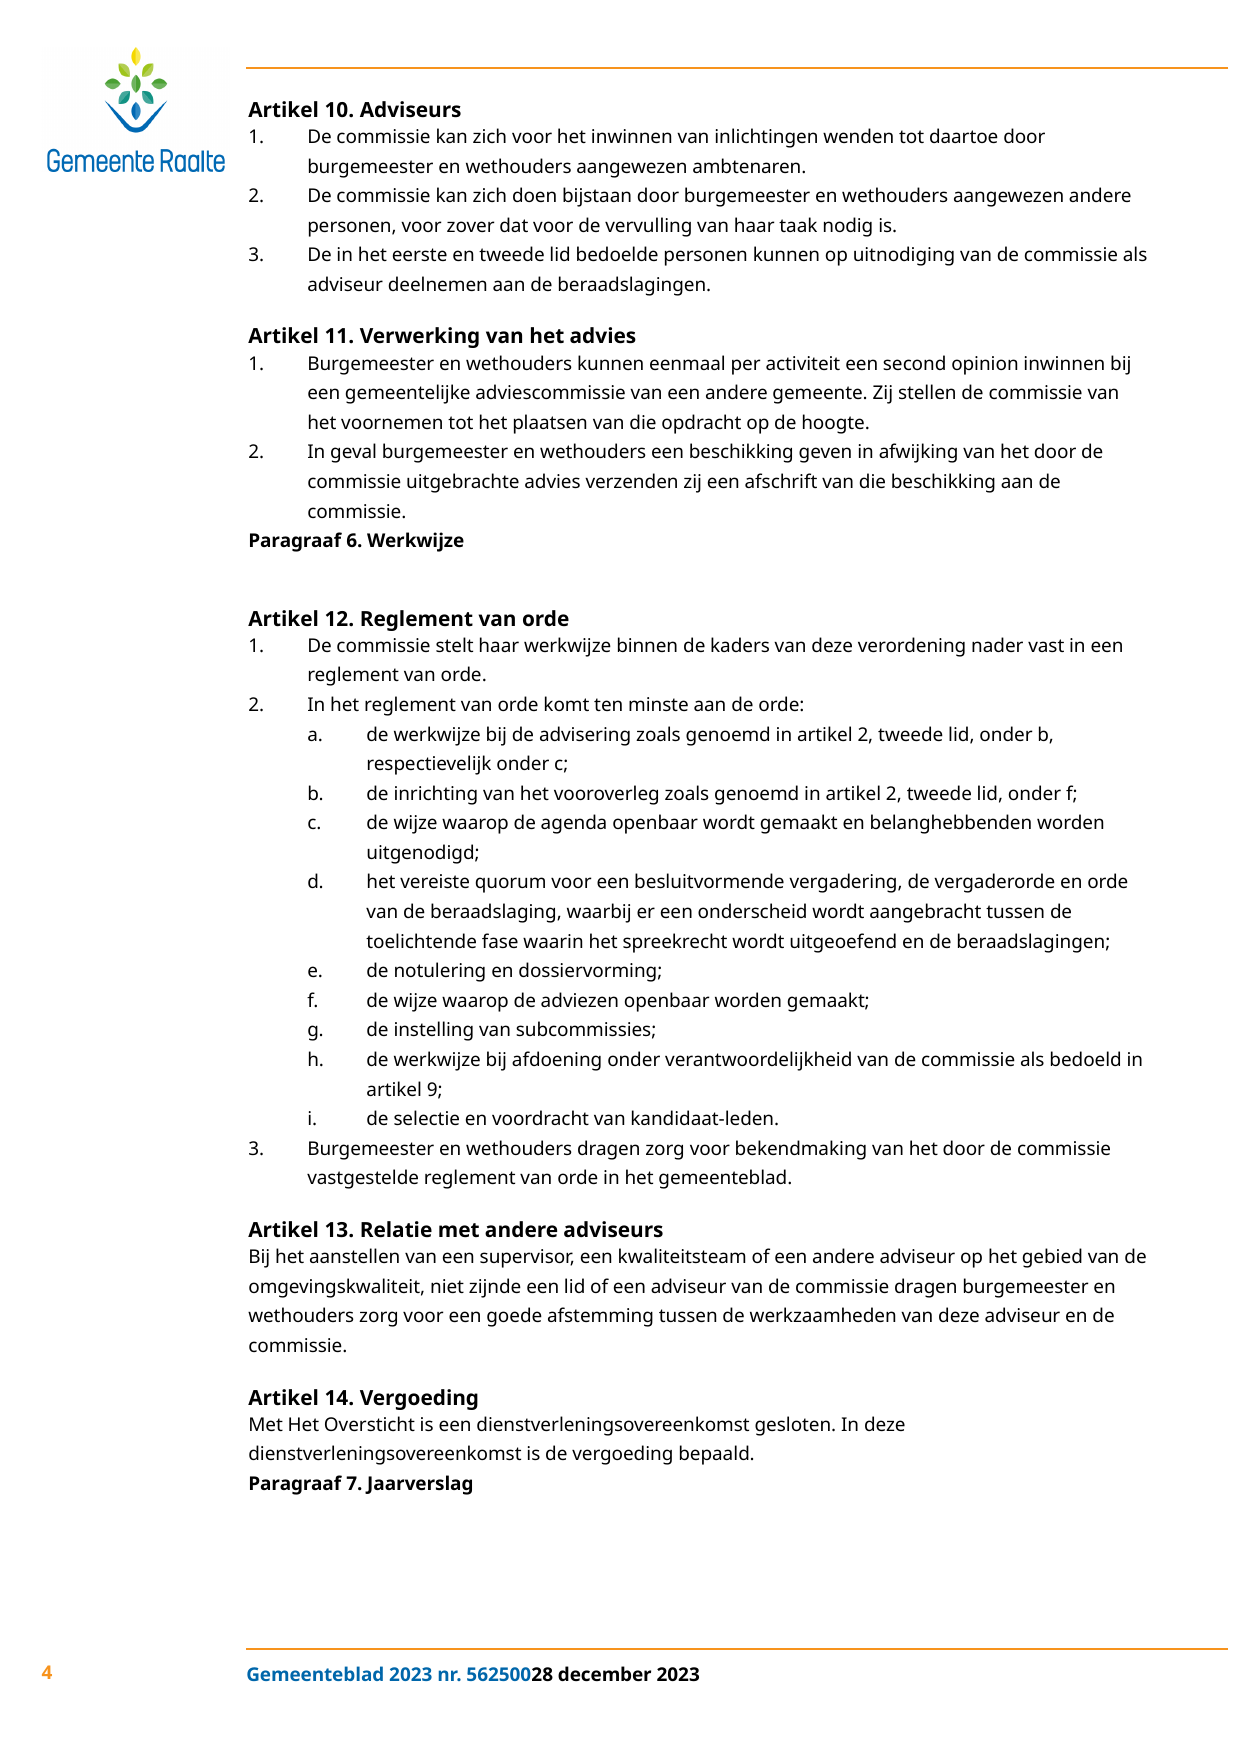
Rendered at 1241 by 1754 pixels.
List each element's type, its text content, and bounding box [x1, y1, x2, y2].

text Paragraaf 7. Jaarverslag [248, 1470, 1152, 1496]
list De commissie kan zich doen bijstaan door burgemeester en wethouders aangewezen andere personen, voor zover dat voor de vervulling van haar taak nodig is. [248, 182, 1152, 238]
list In het reglement van orde komt ten minste aan de orde: [248, 691, 1152, 717]
list de instelling van subcommissies; [307, 1017, 1152, 1042]
list Burgemeester en wethouders dragen zorg voor bekendmaking van het door de commissie vastgestelde reglement van orde in het gemeenteblad. [248, 1135, 1152, 1190]
text Artikel 11. Verwerking van het advies [248, 322, 1152, 350]
text Paragraaf 6. Werkwijze [248, 527, 1152, 553]
list het vereiste quorum voor een besluitvormende vergadering, de vergaderorde en orde van de beraadslaging, waarbij er een onderscheid wordt aangebracht tussen de toelichtende fase waarin het spreekrecht wordt uitgeoefend en de beraadslagingen; [307, 869, 1152, 954]
list In geval burgemeester en wethouders een beschikking geven in afwijking van het door de commissie uitgebrachte advies verzenden zij een afschrift van die beschikking aan de commissie. [248, 439, 1152, 524]
text Met Het Oversticht is een dienstverleningsovereenkomst gesloten. In deze dienstverleningsovereenkomst is de vergoeding bepaald. [248, 1411, 1152, 1466]
list de selectie en voordracht van kandidaat-leden. [307, 1105, 1152, 1131]
list de wijze waarop de agenda openbaar wordt gemaakt en belanghebbenden worden uitgenodigd; [307, 809, 1152, 865]
list Burgemeester en wethouders kunnen eenmaal per activiteit een second opinion inwinnen bij een gemeentelijke adviescommissie van een andere gemeente. Zij stellen de commissie van het voornemen tot het plaatsen van die opdracht op de hoogte. [248, 350, 1152, 435]
picture [41, 47, 231, 172]
list de werkwijze bij de advisering zoals genoemd in artikel 2, tweede lid, onder b, respectievelijk onder c; [307, 721, 1152, 776]
text Artikel 10. Adviseurs [248, 95, 1152, 123]
list De commissie kan zich voor het inwinnen van inlichtingen wenden tot daartoe door burgemeester en wethouders aangewezen ambtenaren. [248, 123, 1152, 178]
text Bij het aanstellen van een supervisor, een kwaliteitsteam of een andere adviseur op het gebied van de omgevingskwaliteit, niet zijnde een lid of een adviseur van de commissie dragen burgemeester en wethouders zorg voor een goede afstemming tussen de werkzaamheden van deze adviseur en de commissie. [248, 1243, 1152, 1358]
list de inrichting van het vooroverleg zoals genoemd in artikel 2, tweede lid, onder f; [307, 780, 1152, 806]
text Artikel 12. Reglement van orde [248, 604, 1152, 632]
list de werkwijze bij afdoening onder verantwoordelijkheid van de commissie als bedoeld in artikel 9; [307, 1046, 1152, 1102]
list De commissie stelt haar werkwijze binnen de kaders van deze verordening nader vast in een reglement van orde. [248, 632, 1152, 687]
list de notulering en dossiervorming; [307, 957, 1152, 983]
list de wijze waarop de adviezen openbaar worden gemaakt; [307, 987, 1152, 1013]
text Artikel 14. Vergoeding [248, 1383, 1152, 1411]
text Artikel 13. Relatie met andere adviseurs [248, 1215, 1152, 1243]
list De in het eerste en tweede lid bedoelde personen kunnen op uitnodiging van de commissie als adviseur deelnemen aan de beraadslagingen. [248, 242, 1152, 297]
